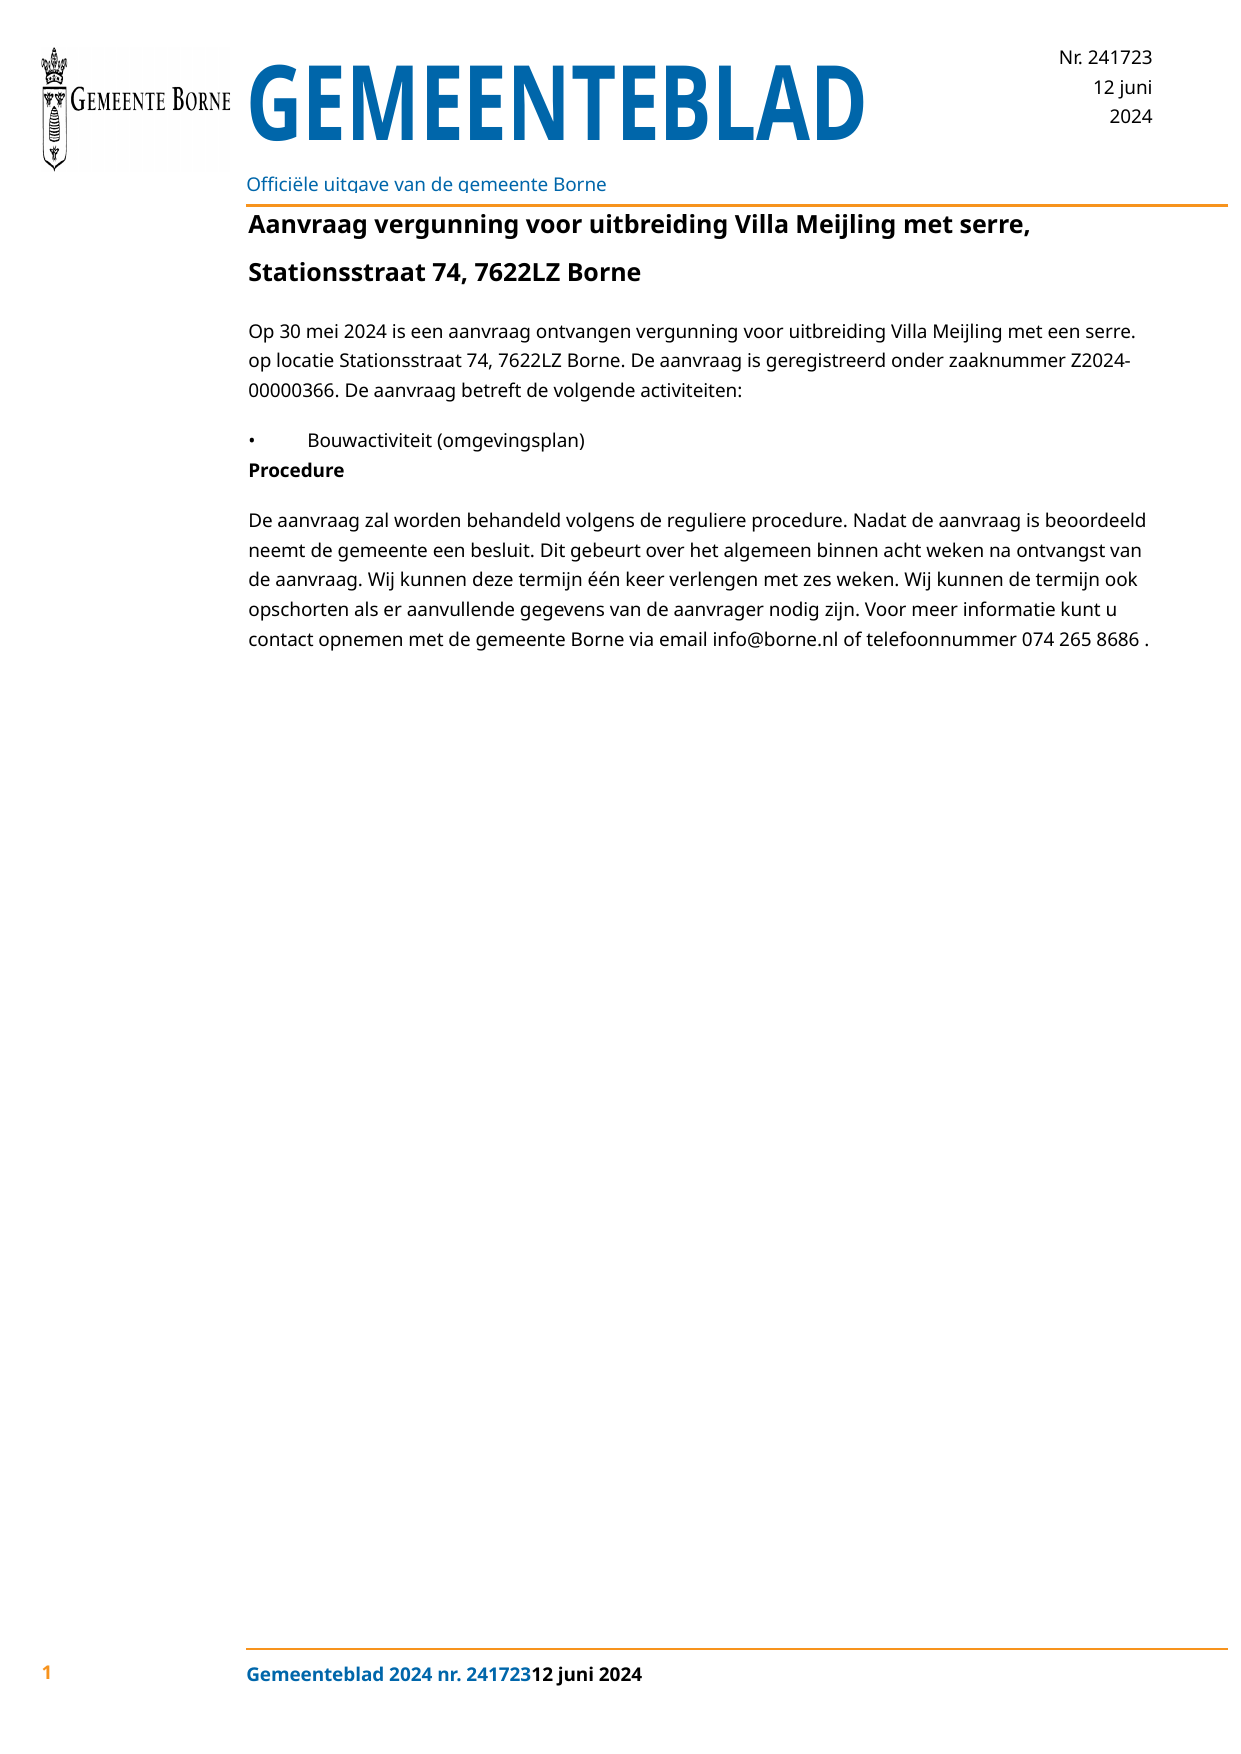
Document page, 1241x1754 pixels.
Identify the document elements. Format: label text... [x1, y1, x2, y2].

text Aanvraag vergunning voor uitbreiding Villa Meijling met serre, Stationsstraat 74, 7622LZ Borne [248, 207, 1152, 288]
list Bouwactiviteit (omgevingsplan) [248, 427, 1152, 453]
text De aanvraag zal worden behandeld volgens de reguliere procedure. Nadat de aanvraag is beoordeeld neemt de gemeente een besluit. Dit gebeurt over het algemeen binnen acht weken na ontvangst van de aanvraag. Wij kunnen deze termijn één keer verlengen met zes weken. Wij kunnen de termijn ook opschorten als er aanvullende gegevens van de aanvrager nodig zijn. Voor meer informatie kunt u contact opnemen met de gemeente Borne via email info@borne.nl of telefoonnummer 074 265 8686 . [248, 507, 1152, 652]
text Procedure [248, 457, 1152, 483]
text Op 30 mei 2024 is een aanvraag ontvangen vergunning voor uitbreiding Villa Meijling met een serre. op locatie Stationsstraat 74, 7622LZ Borne. De aanvraag is geregistreerd onder zaaknummer Z2024-00000366. De aanvraag betreft de volgende activiteiten: [248, 318, 1152, 403]
picture [41, 47, 231, 172]
